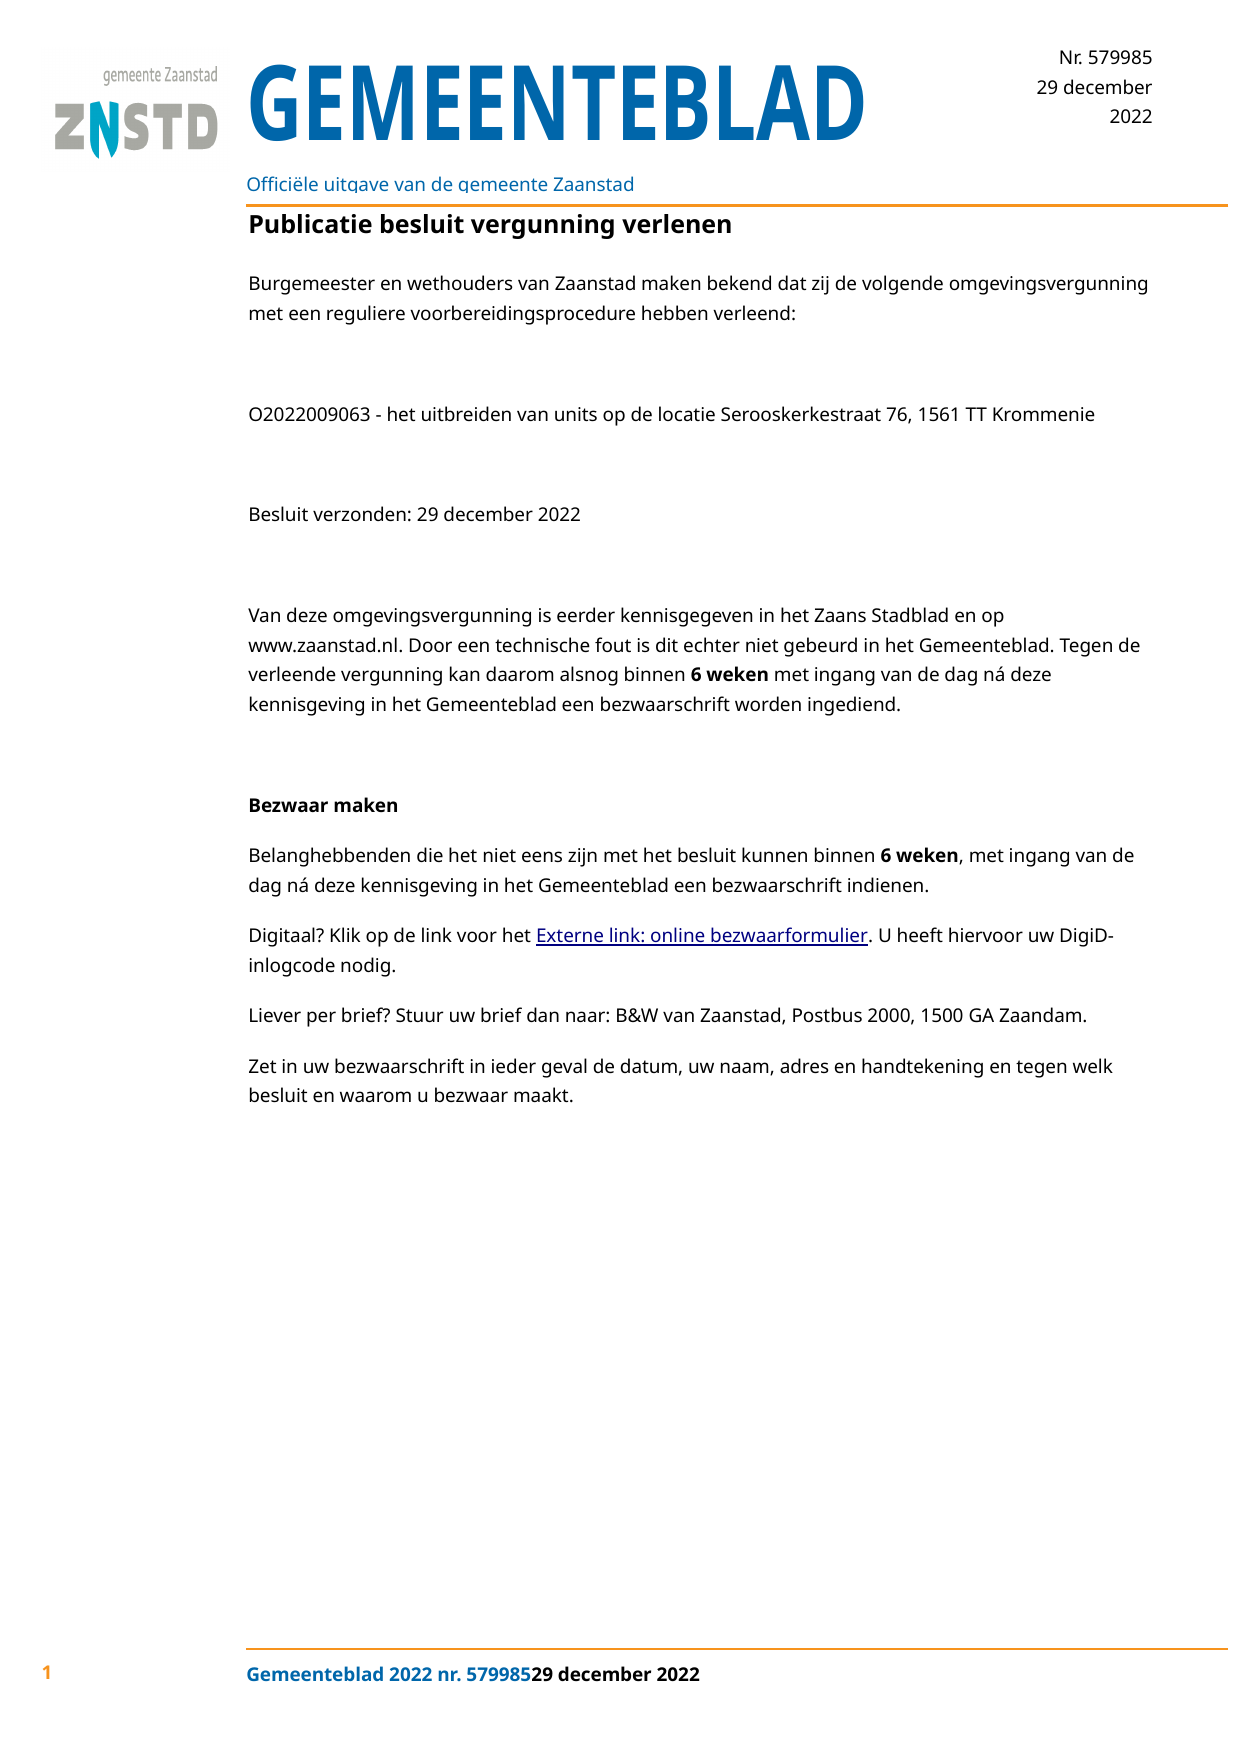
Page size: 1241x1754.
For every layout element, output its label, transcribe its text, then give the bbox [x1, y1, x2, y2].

picture [41, 47, 231, 172]
text Burgemeester en wethouders van Zaanstad maken bekend dat zij de volgende omgevingsvergunning met een reguliere voorbereidingsprocedure hebben verleend: [248, 270, 1152, 326]
text Bezwaar maken [248, 792, 1152, 818]
text Belanghebbenden die het niet eens zijn met het besluit kunnen binnen 6 weken, met ingang van de dag ná deze kennisgeving in het Gemeenteblad een bezwaarschrift indienen. [248, 842, 1152, 898]
text Liever per brief? Stuur uw brief dan naar: B&W van Zaanstad, Postbus 2000, 1500 GA Zaandam. [248, 1002, 1152, 1028]
text O2022009063 - het uitbreiden van units op de locatie Serooskerkestraat 76, 1561 TT Krommenie [248, 401, 1152, 426]
text Zet in uw bezwaarschrift in ieder geval de datum, uw naam, adres en handtekening en tegen welk besluit en waarom u bezwaar maakt. [248, 1053, 1152, 1108]
text Van deze omgevingsvergunning is eerder kennisgegeven in het Zaans Stadblad en op www.zaanstad.nl. Door een technische fout is dit echter niet gebeurd in het Gemeenteblad. Tegen de verleende vergunning kan daarom alsnog binnen 6 weken met ingang van de dag ná deze kennisgeving in het Gemeenteblad een bezwaarschrift worden ingediend. [248, 602, 1152, 717]
text Besluit verzonden: 29 december 2022 [248, 502, 1152, 527]
text Digitaal? Klik op de link voor het Externe link: online bezwaarformulier. U heeft hiervoor uw DigiD-inlogcode nodig. [248, 922, 1152, 978]
text Publicatie besluit vergunning verlenen [248, 207, 1152, 241]
